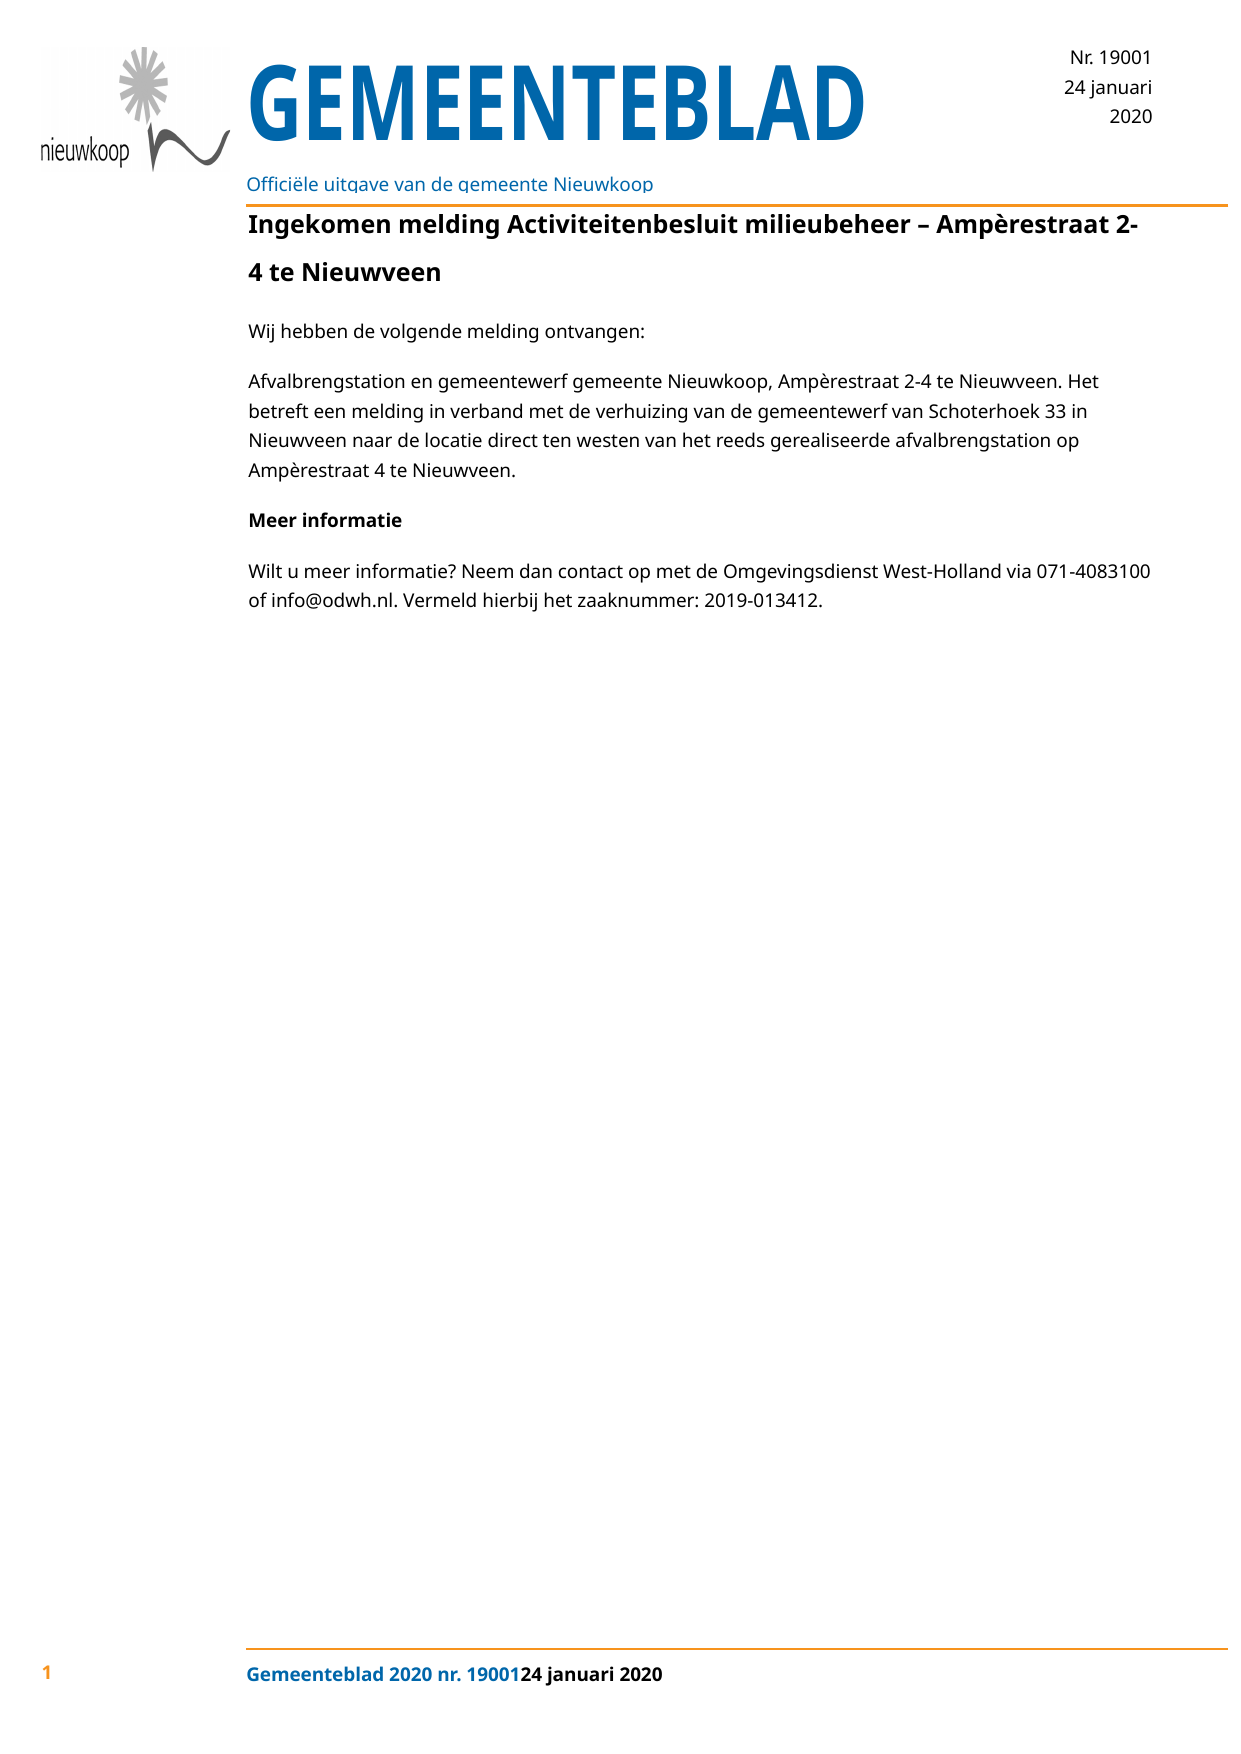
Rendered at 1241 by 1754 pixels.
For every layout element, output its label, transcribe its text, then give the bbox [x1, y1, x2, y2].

picture [41, 47, 231, 172]
text Wij hebben de volgende melding ontvangen: [248, 318, 1152, 344]
text Afvalbrengstation en gemeentewerf gemeente Nieuwkoop, Ampèrestraat 2-4 te Nieuwveen. Het betreft een melding in verband met de verhuizing van de gemeentewerf van Schoterhoek 33 in Nieuwveen naar de locatie direct ten westen van het reeds gerealiseerde afvalbrengstation op Ampèrestraat 4 te Nieuwveen. [248, 368, 1152, 483]
text Ingekomen melding Activiteitenbesluit milieubeheer – Ampèrestraat 2-4 te Nieuwveen [248, 207, 1152, 288]
text Wilt u meer informatie? Neem dan contact op met de Omgevingsdienst West-Holland via 071‑4083100 of info@odwh.nl. Vermeld hierbij het zaaknummer: 2019-013412. [248, 558, 1152, 613]
text Meer informatie [248, 507, 1152, 533]
